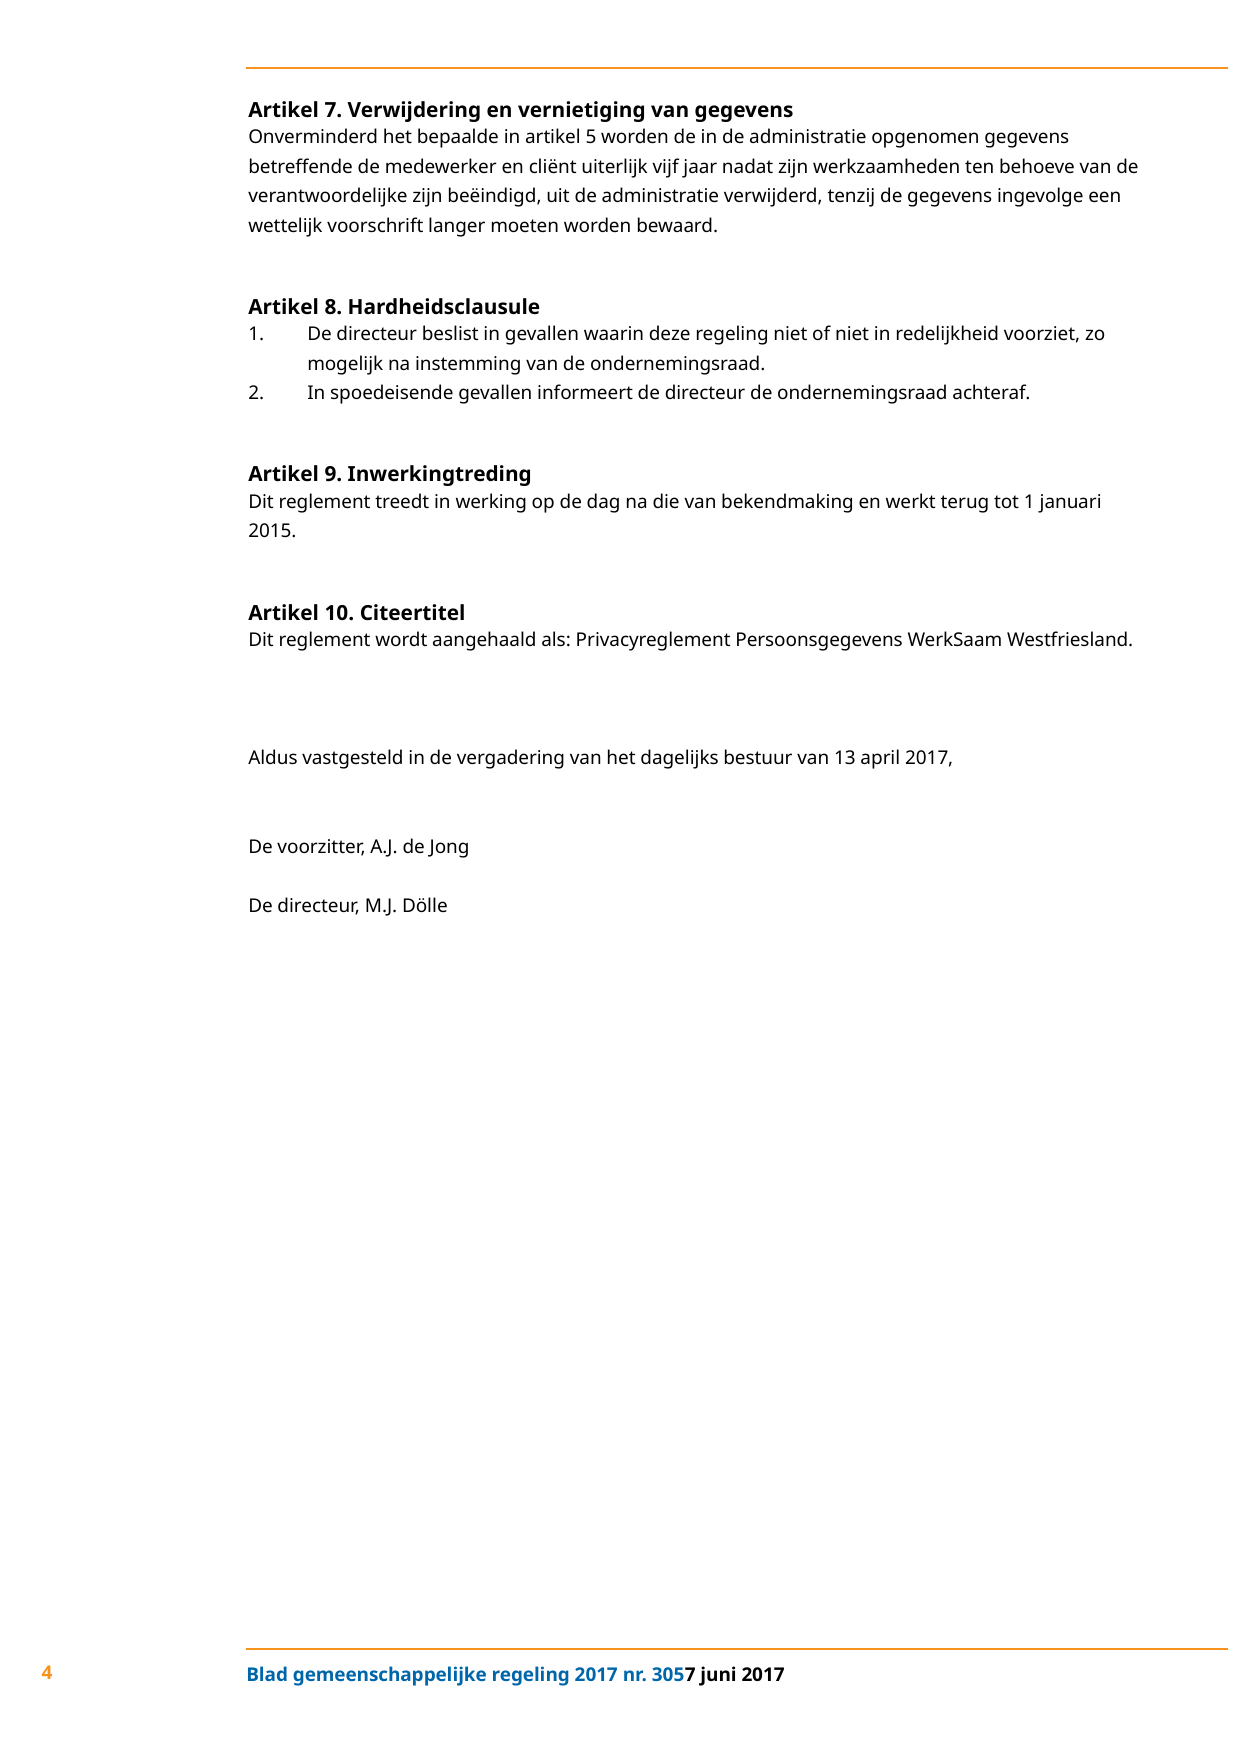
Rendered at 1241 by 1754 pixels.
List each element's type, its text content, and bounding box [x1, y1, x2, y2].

text De directeur, M.J. Dölle [248, 892, 1152, 918]
list In spoedeisende gevallen informeert de directeur de ondernemingsraad achteraf. [248, 379, 1152, 405]
text Artikel 8. Hardheidsclausule [248, 292, 1152, 320]
text De voorzitter, A.J. de Jong [248, 833, 1152, 859]
text Dit reglement wordt aangehaald als: Privacyreglement Persoonsgegevens WerkSaam Westfriesland. [248, 626, 1152, 652]
text Dit reglement treedt in werking op de dag na die van bekendmaking en werkt terug tot 1 januari 2015. [248, 488, 1152, 543]
picture [41, 47, 231, 172]
text Artikel 7. Verwijdering en vernietiging van gegevens [248, 95, 1152, 123]
text Onverminderd het bepaalde in artikel 5 worden de in de administratie opgenomen gegevens betreffende de medewerker en cliënt uiterlijk vijf jaar nadat zijn werkzaamheden ten behoeve van de verantwoordelijke zijn beëindigd, uit de administratie verwijderd, tenzij de gegevens ingevolge een wettelijk voorschrift langer moeten worden bewaard. [248, 123, 1152, 238]
text Artikel 10. Citeertitel [248, 598, 1152, 626]
text Aldus vastgesteld in de vergadering van het dagelijks bestuur van 13 april 2017, [248, 744, 1152, 770]
list De directeur beslist in gevallen waarin deze regeling niet of niet in redelijkheid voorziet, zo mogelijk na instemming van de ondernemingsraad. [248, 320, 1152, 376]
text Artikel 9. Inwerkingtreding [248, 459, 1152, 488]
